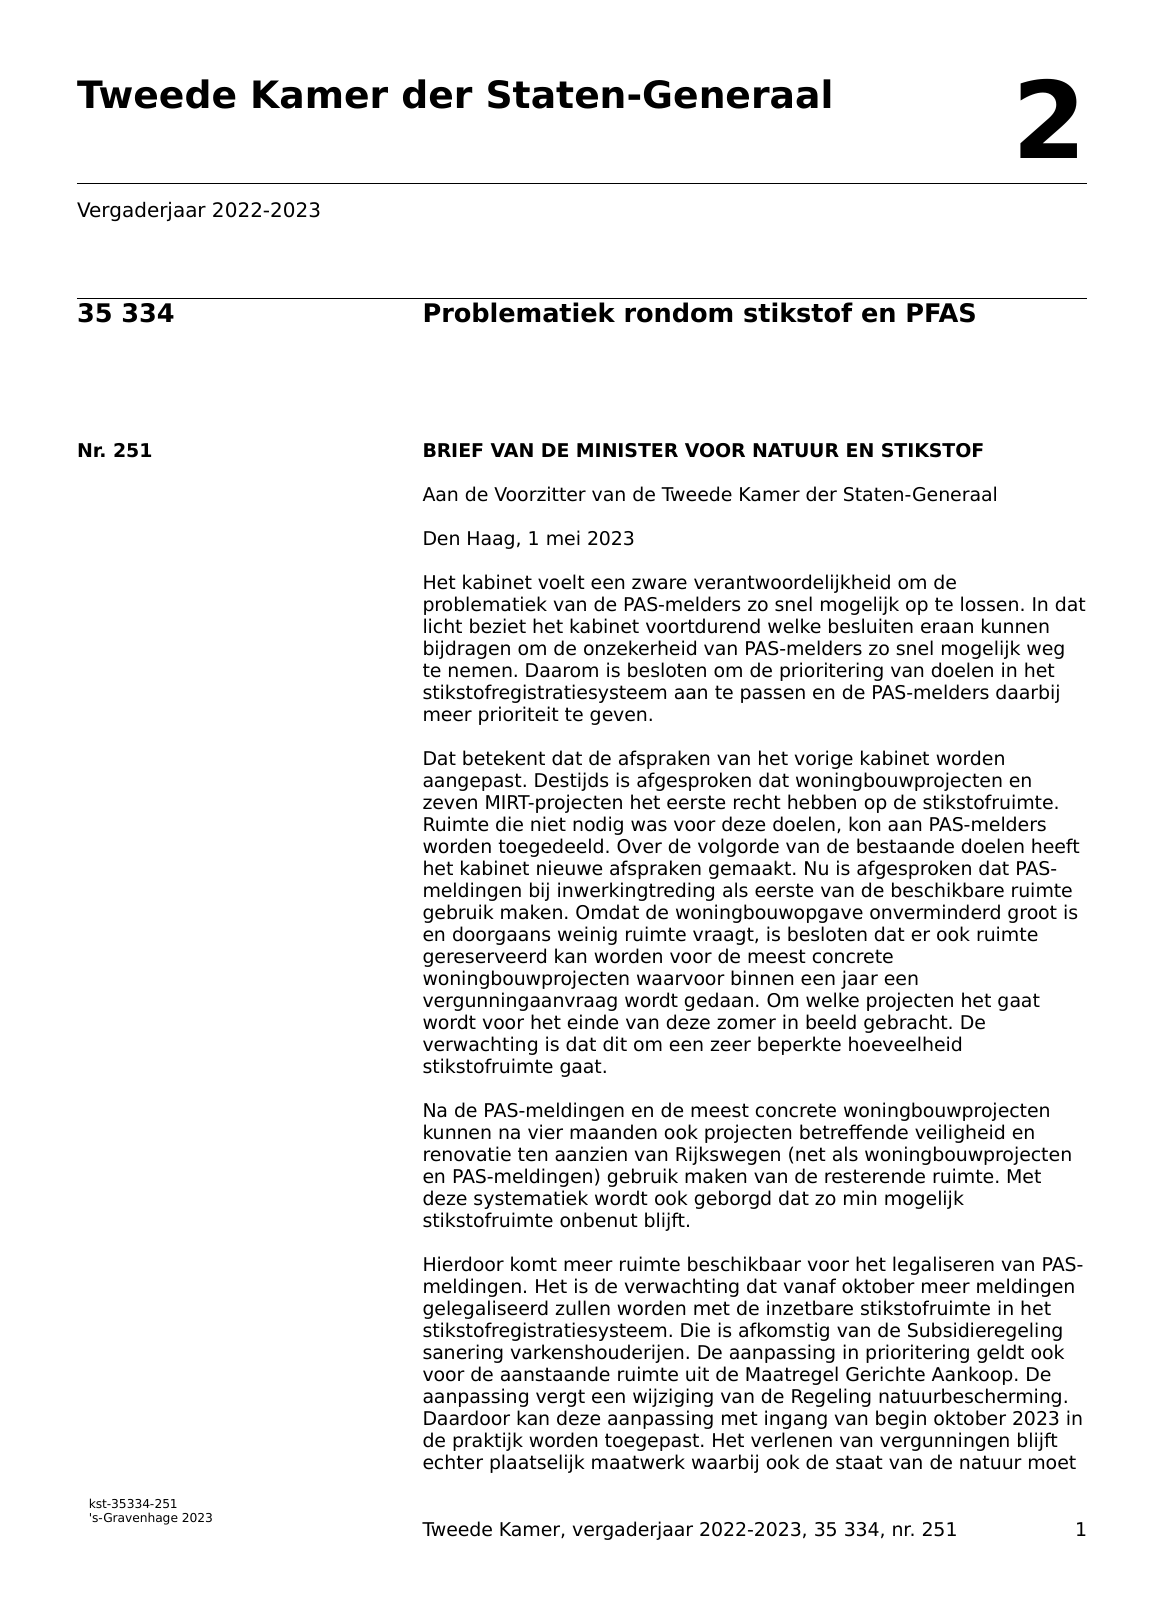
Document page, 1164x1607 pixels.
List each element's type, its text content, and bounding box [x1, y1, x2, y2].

table_cell Vergaderjaar 2022-2023 [77, 184, 1087, 298]
text 's-Gravenhage 2023 [88, 1511, 323, 1525]
text Het kabinet voelt een zware verantwoordelijkheid om de problematiek van de PAS-melders zo snel mogelijk op te lossen. In dat licht beziet het kabinet voortdurend welke besluiten eraan kunnen bijdragen om de onzekerheid van PAS-melders zo snel mogelijk weg te nemen. Daarom is besloten om de prioritering van doelen in het stikstofregistratiesysteem aan te passen en de PAS-melders daarbij meer prioriteit te geven. [422, 572, 1087, 726]
text Den Haag, 1 mei 2023 [422, 528, 1087, 550]
text Aan de Voorzitter van de Tweede Kamer der Staten-Generaal [422, 484, 1087, 506]
text Hierdoor komt meer ruimte beschikbaar voor het legaliseren van PAS-meldingen. Het is de verwachting dat vanaf oktober meer meldingen gelegaliseerd zullen worden met de inzetbare stikstofruimte in het stikstofregistratiesysteem. Die is afkomstig van de Subsidieregeling sanering varkenshouderijen. De aanpassing in prioritering geldt ook voor de aanstaande ruimte uit de Maatregel Gerichte Aankoop. De aanpassing vergt een wijziging van de Regeling natuurbescherming. Daardoor kan deze aanpassing met ingang van begin oktober 2023 in de praktijk worden toegepast. Het verlenen van vergunningen blijft echter plaatselijk maatwerk waarbij ook de staat van de natuur moet [422, 1254, 1087, 1474]
table_header Tweede Kamer der Staten-Generaal [77, 59, 886, 183]
subtitle 35 334 Problematiek rondom stikstof en PFAS [77, 299, 1087, 329]
subtitle Nr. 251 BRIEF VAN DE MINISTER VOOR NATUUR EN STIKSTOF [77, 440, 1087, 462]
text Dat betekent dat de afspraken van het vorige kabinet worden aangepast. Destijds is afgesproken dat woningbouwprojecten en zeven MIRT-projecten het eerste recht hebben op de stikstofruimte. Ruimte die niet nodig was voor deze doelen, kon aan PAS-melders worden toegedeeld. Over de volgorde van de bestaande doelen heeft het kabinet nieuwe afspraken gemaakt. Nu is afgesproken dat PAS-meldingen bij inwerkingtreding als eerste van de beschikbare ruimte gebruik maken. Omdat de woningbouwopgave onverminderd groot is en doorgaans weinig ruimte vraagt, is besloten dat er ook ruimte gereserveerd kan worden voor de meest concrete woningbouwprojecten waarvoor binnen een jaar een vergunningaanvraag wordt gedaan. Om welke projecten het gaat wordt voor het einde van deze zomer in beeld gebracht. De verwachting is dat dit om een zeer beperkte hoeveelheid stikstofruimte gaat. [422, 748, 1087, 1078]
table_header 2 [886, 59, 1087, 183]
text kst-35334-251 [88, 1497, 323, 1511]
text Na de PAS-meldingen en de meest concrete woningbouwprojecten kunnen na vier maanden ook projecten betreffende veiligheid en renovatie ten aanzien van Rijkswegen (net als woningbouwprojecten en PAS-meldingen) gebruik maken van de resterende ruimte. Met deze systematiek wordt ook geborgd dat zo min mogelijk stikstofruimte onbenut blijft. [422, 1100, 1087, 1232]
